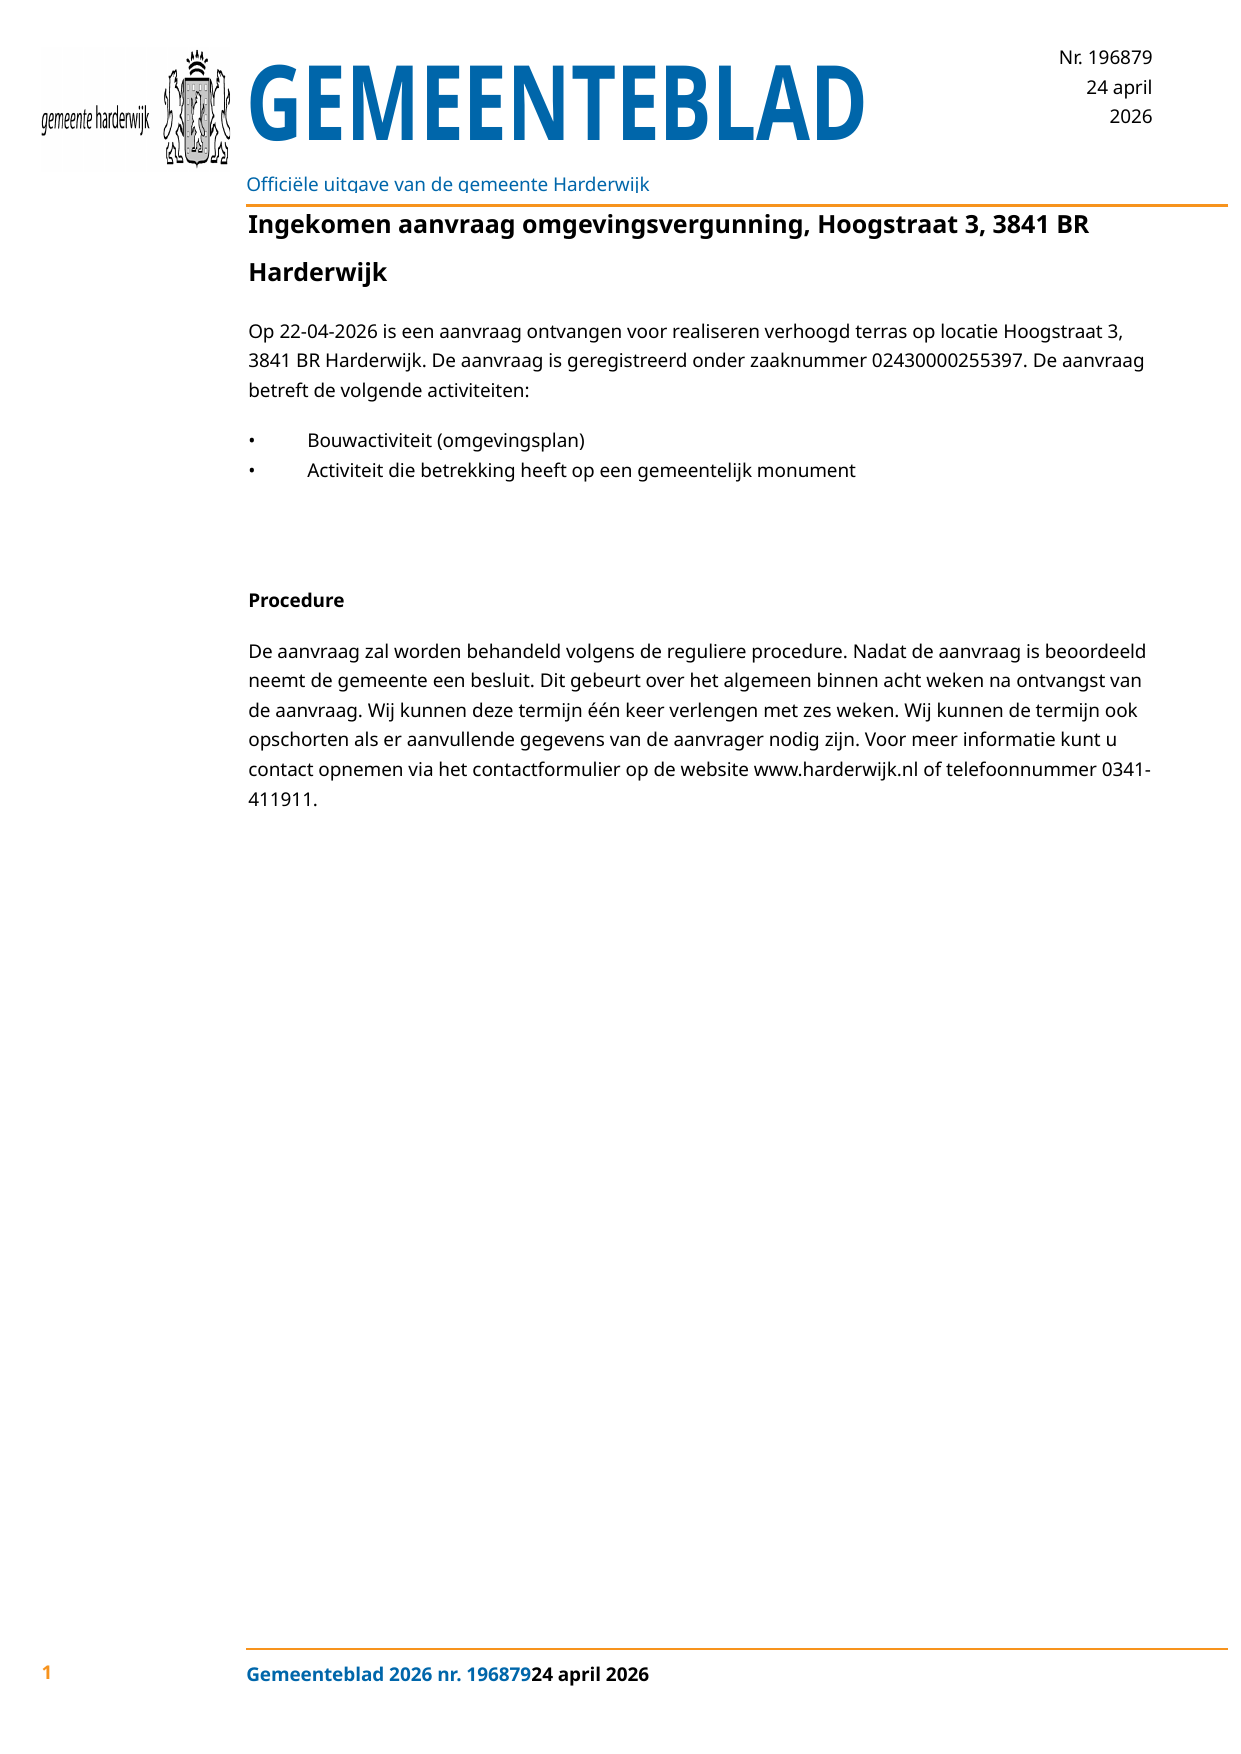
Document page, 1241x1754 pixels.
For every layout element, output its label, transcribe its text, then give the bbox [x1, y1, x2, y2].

text Procedure [248, 587, 1152, 613]
list Activiteit die betrekking heeft op een gemeentelijk monument [248, 457, 1152, 483]
text Op 22-04-2026 is een aanvraag ontvangen voor realiseren verhoogd terras op locatie Hoogstraat 3, 3841 BR Harderwijk. De aanvraag is geregistreerd onder zaaknummer 02430000255397. De aanvraag betreft de volgende activiteiten: [248, 318, 1152, 403]
picture [41, 47, 231, 172]
text Ingekomen aanvraag omgevingsvergunning, Hoogstraat 3, 3841 BR Harderwijk [248, 207, 1152, 288]
text De aanvraag zal worden behandeld volgens de reguliere procedure. Nadat de aanvraag is beoordeeld neemt de gemeente een besluit. Dit gebeurt over het algemeen binnen acht weken na ontvangst van de aanvraag. Wij kunnen deze termijn één keer verlengen met zes weken. Wij kunnen de termijn ook opschorten als er aanvullende gegevens van de aanvrager nodig zijn. Voor meer informatie kunt u contact opnemen via het contactformulier op de website www.harderwijk.nl of telefoonnummer 0341-411911. [248, 638, 1152, 812]
list Bouwactiviteit (omgevingsplan) [248, 427, 1152, 453]
